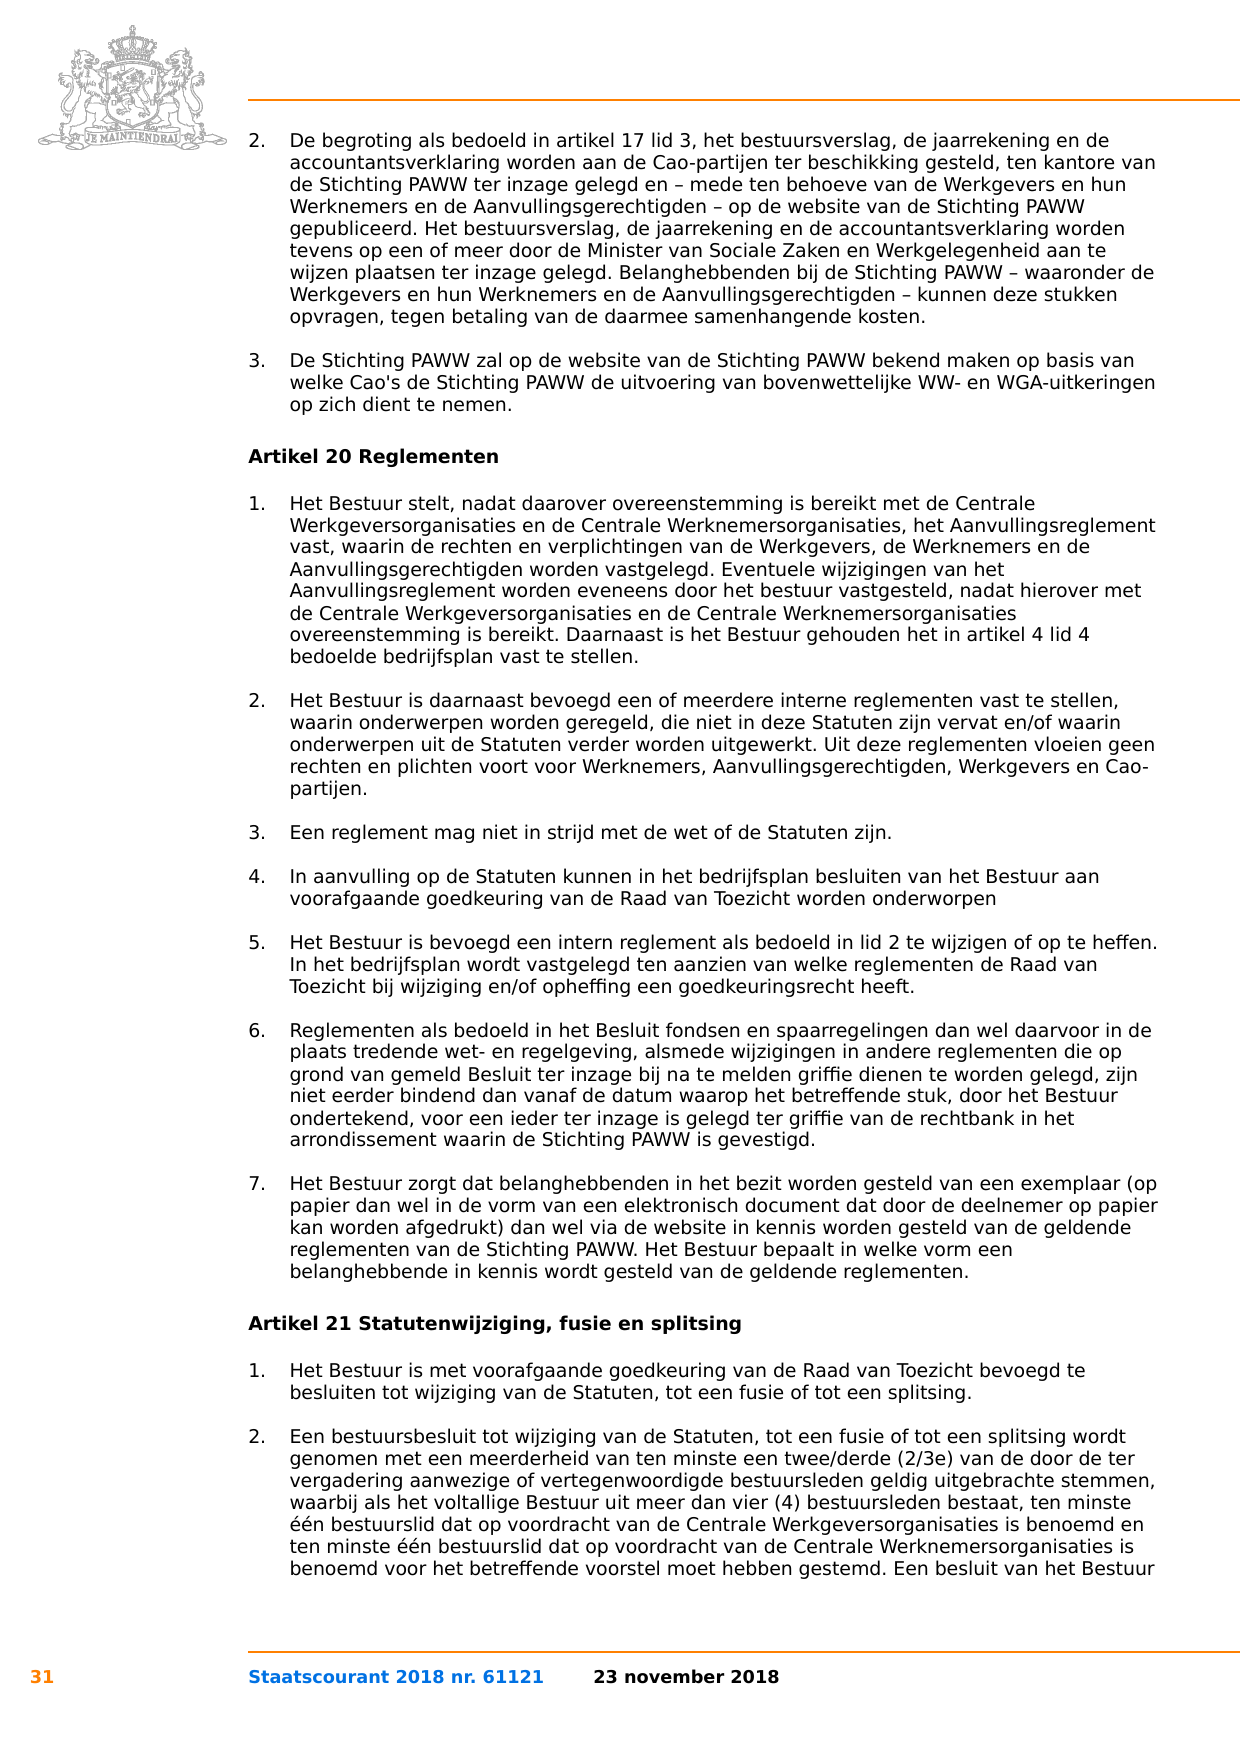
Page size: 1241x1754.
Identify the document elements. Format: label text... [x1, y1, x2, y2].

text 4. In aanvulling op de Statuten kunnen in het bedrijfsplan besluiten van het Bestuur aan voorafgaande goedkeuring van de Raad van Toezicht worden onderworpen [248, 866, 1163, 910]
text 2. Een bestuursbesluit tot wijziging van de Statuten, tot een fusie of tot een splitsing wordt genomen met een meerderheid van ten minste een twee/derde (2/3e) van de door de ter vergadering aanwezige of vertegenwoordigde bestuursleden geldig uitgebrachte stemmen, waarbij als het voltallige Bestuur uit meer dan vier (4) bestuursleden bestaat, ten minste één bestuurslid dat op voordracht van de Centrale Werkgeversorganisaties is benoemd en ten minste één bestuurslid dat op voordracht van de Centrale Werknemersorganisaties is benoemd voor het betreffende voorstel moet hebben gestemd. Een besluit van het Bestuur [248, 1426, 1163, 1580]
text 3. De Stichting PAWW zal op de website van de Stichting PAWW bekend maken op basis van welke Cao's de Stichting PAWW de uitvoering van bovenwettelijke WW- en WGA-uitkeringen op zich dient te nemen. [248, 349, 1163, 416]
text 6. Reglementen als bedoeld in het Besluit fondsen en spaarregelingen dan wel daarvoor in de plaats tredende wet- en regelgeving, alsmede wijzigingen in andere reglementen die op grond van gemeld Besluit ter inzage bij na te melden griffie dienen te worden gelegd, zijn niet eerder bindend dan vanaf de datum waarop het betreffende stuk, door het Bestuur ondertekend, voor een ieder ter inzage is gelegd ter griffie van de rechtbank in het arrondissement waarin de Stichting PAWW is gevestigd. [248, 1019, 1163, 1151]
text 1. Het Bestuur is met voorafgaande goedkeuring van de Raad van Toezicht bevoegd te besluiten tot wijziging van de Statuten, tot een fusie of tot een splitsing. [248, 1360, 1163, 1404]
subtitle Artikel 20 Reglementen [248, 446, 1163, 467]
text 2. Het Bestuur is daarnaast bevoegd een of meerdere interne reglementen vast te stellen, waarin onderwerpen worden geregeld, die niet in deze Statuten zijn vervat en/of waarin onderwerpen uit de Statuten verder worden uitgewerkt. Uit deze reglementen vloeien geen rechten en plichten voort voor Werknemers, Aanvullingsgerechtigden, Werkgevers en Cao-partijen. [248, 690, 1163, 800]
subtitle Artikel 21 Statutenwijziging, fusie en splitsing [248, 1313, 1163, 1335]
text 2. De begroting als bedoeld in artikel 17 lid 3, het bestuursverslag, de jaarrekening en de accountantsverklaring worden aan de Cao-partijen ter beschikking gesteld, ten kantore van de Stichting PAWW ter inzage gelegd en – mede ten behoeve van de Werkgevers en hun Werknemers en de Aanvullingsgerechtigden – op de website van de Stichting PAWW gepubliceerd. Het bestuursverslag, de jaarrekening en de accountantsverklaring worden tevens op een of meer door de Minister van Sociale Zaken en Werkgelegenheid aan te wijzen plaatsen ter inzage gelegd. Belanghebbenden bij de Stichting PAWW – waaronder de Werkgevers en hun Werknemers en de Aanvullingsgerechtigden – kunnen deze stukken opvragen, tegen betaling van de daarmee samenhangende kosten. [248, 130, 1163, 328]
text 7. Het Bestuur zorgt dat belanghebbenden in het bezit worden gesteld van een exemplaar (op papier dan wel in de vorm van een elektronisch document dat door de deelnemer op papier kan worden afgedrukt) dan wel via de website in kennis worden gesteld van de geldende reglementen van de Stichting PAWW. Het Bestuur bepaalt in welke vorm een belanghebbende in kennis wordt gesteld van de geldende reglementen. [248, 1173, 1163, 1283]
picture [38, 25, 227, 150]
text 3. Een reglement mag niet in strijd met de wet of de Statuten zijn. [248, 822, 1163, 844]
text 5. Het Bestuur is bevoegd een intern reglement als bedoeld in lid 2 te wijzigen of op te heffen. In het bedrijfsplan wordt vastgelegd ten aanzien van welke reglementen de Raad van Toezicht bij wijziging en/of opheffing een goedkeuringsrecht heeft. [248, 932, 1163, 998]
text 1. Het Bestuur stelt, nadat daarover overeenstemming is bereikt met de Centrale Werkgeversorganisaties en de Centrale Werknemersorganisaties, het Aanvullingsreglement vast, waarin de rechten en verplichtingen van de Werkgevers, de Werknemers en de Aanvullingsgerechtigden worden vastgelegd. Eventuele wijzigingen van het Aanvullingsreglement worden eveneens door het bestuur vastgesteld, nadat hierover met de Centrale Werkgeversorganisaties en de Centrale Werknemersorganisaties overeenstemming is bereikt. Daarnaast is het Bestuur gehouden het in artikel 4 lid 4 bedoelde bedrijfsplan vast te stellen. [248, 492, 1163, 668]
